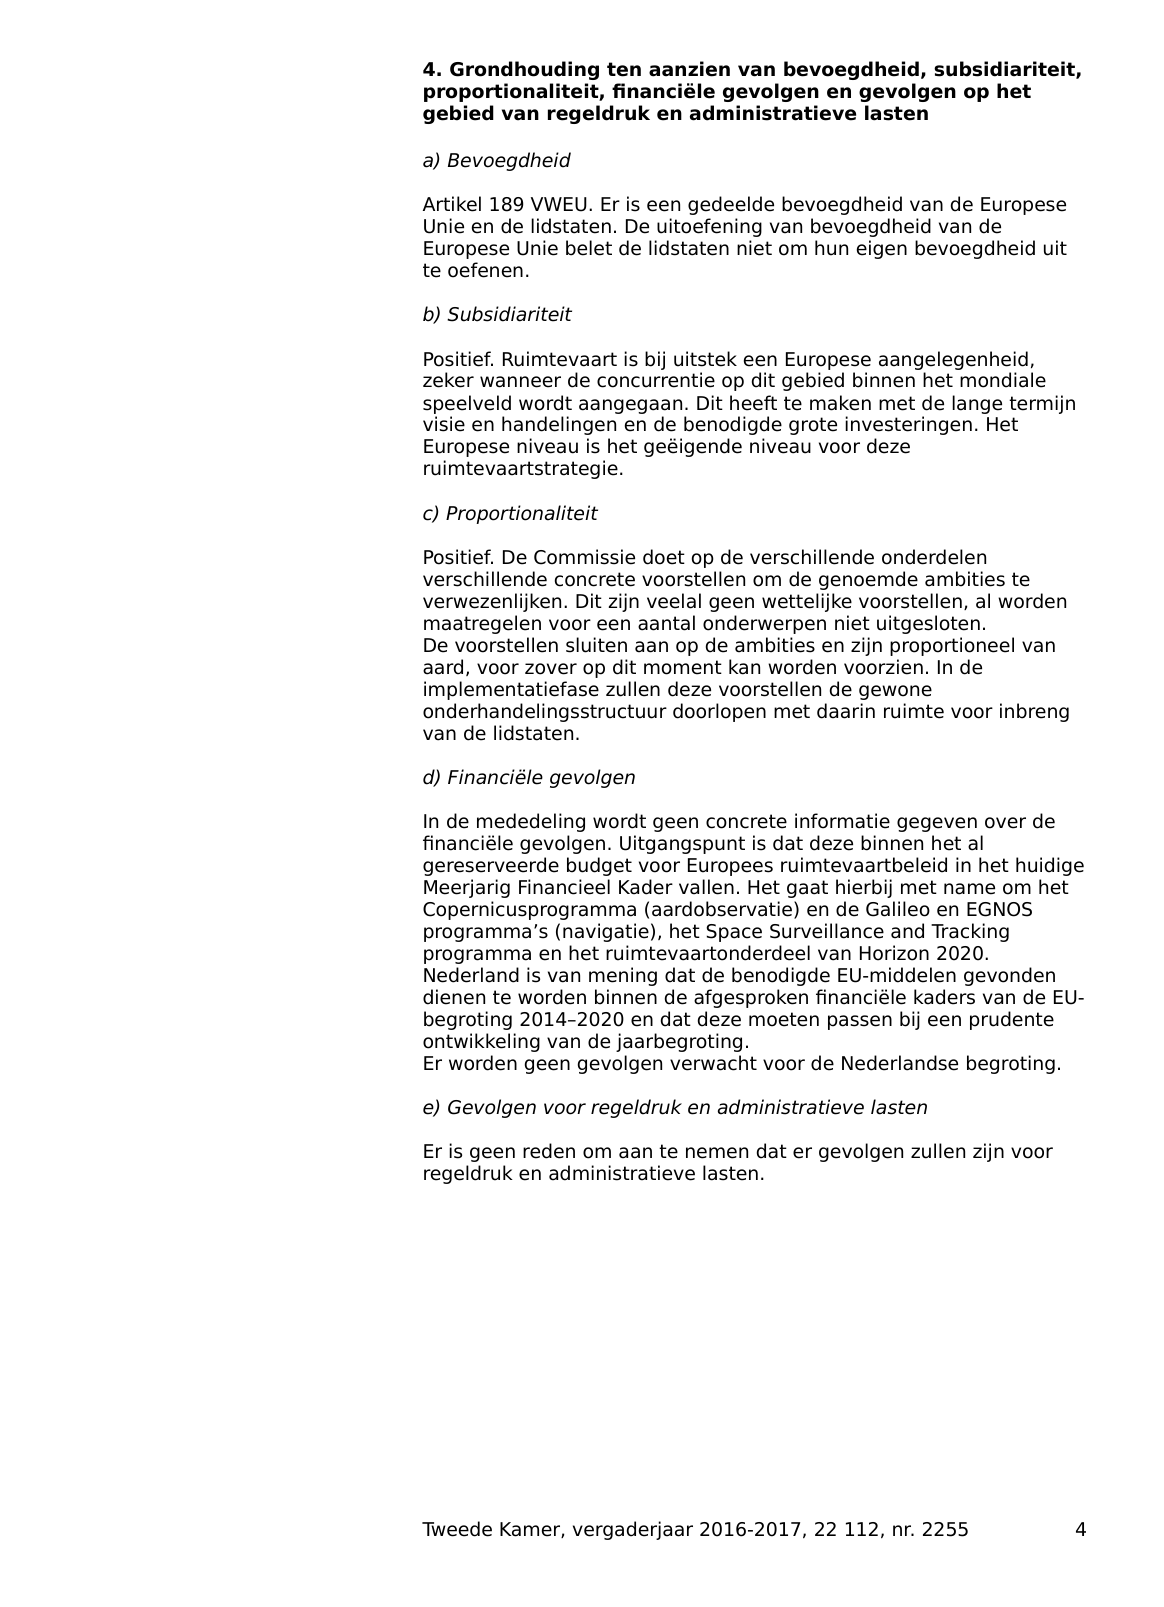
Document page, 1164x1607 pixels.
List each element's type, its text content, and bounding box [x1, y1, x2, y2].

text Er is geen reden om aan te nemen dat er gevolgen zullen zijn voor regeldruk en administratieve lasten. [422, 1141, 1087, 1185]
text Er worden geen gevolgen verwacht voor de Nederlandse begroting. [422, 1053, 1087, 1074]
subtitle a) Bevoegdheid [422, 150, 1087, 172]
subtitle d) Financiële gevolgen [422, 767, 1087, 789]
text In de mededeling wordt geen concrete informatie gegeven over de financiële gevolgen. Uitgangspunt is dat deze binnen het al gereserveerde budget voor Europees ruimtevaartbeleid in het huidige Meerjarig Financieel Kader vallen. Het gaat hierbij met name om het Copernicusprogramma (aardobservatie) en de Galileo en EGNOS programma’s (navigatie), het Space Surveillance and Tracking programma en het ruimtevaartonderdeel van Horizon 2020. [422, 811, 1087, 965]
subtitle 4. Grondhouding ten aanzien van bevoegdheid, subsidiariteit, proportionaliteit, financiële gevolgen en gevolgen op het gebied van regeldruk en administratieve lasten [422, 59, 1087, 125]
subtitle e) Gevolgen voor regeldruk en administratieve lasten [422, 1097, 1087, 1119]
text Positief. De Commissie doet op de verschillende onderdelen verschillende concrete voorstellen om de genoemde ambities te verwezenlijken. Dit zijn veelal geen wettelijke voorstellen, al worden maatregelen voor een aantal onderwerpen niet uitgesloten. [422, 547, 1087, 634]
text Nederland is van mening dat de benodigde EU-middelen gevonden dienen te worden binnen de afgesproken financiële kaders van de EU-begroting 2014–2020 en dat deze moeten passen bij een prudente ontwikkeling van de jaarbegroting. [422, 965, 1087, 1053]
subtitle c) Proportionaliteit [422, 502, 1087, 524]
text Positief. Ruimtevaart is bij uitstek een Europese aangelegenheid, zeker wanneer de concurrentie op dit gebied binnen het mondiale speelveld wordt aangegaan. Dit heeft te maken met de lange termijn visie en handelingen en de benodigde grote investeringen. Het Europese niveau is het geëigende niveau voor deze ruimtevaartstrategie. [422, 348, 1087, 480]
subtitle b) Subsidiariteit [422, 304, 1087, 326]
text De voorstellen sluiten aan op de ambities en zijn proportioneel van aard, voor zover op dit moment kan worden voorzien. In de implementatiefase zullen deze voorstellen de gewone onderhandelingsstructuur doorlopen met daarin ruimte voor inbreng van de lidstaten. [422, 634, 1087, 744]
text Artikel 189 VWEU. Er is een gedeelde bevoegdheid van de Europese Unie en de lidstaten. De uitoefening van bevoegdheid van de Europese Unie belet de lidstaten niet om hun eigen bevoegdheid uit te oefenen. [422, 194, 1087, 282]
